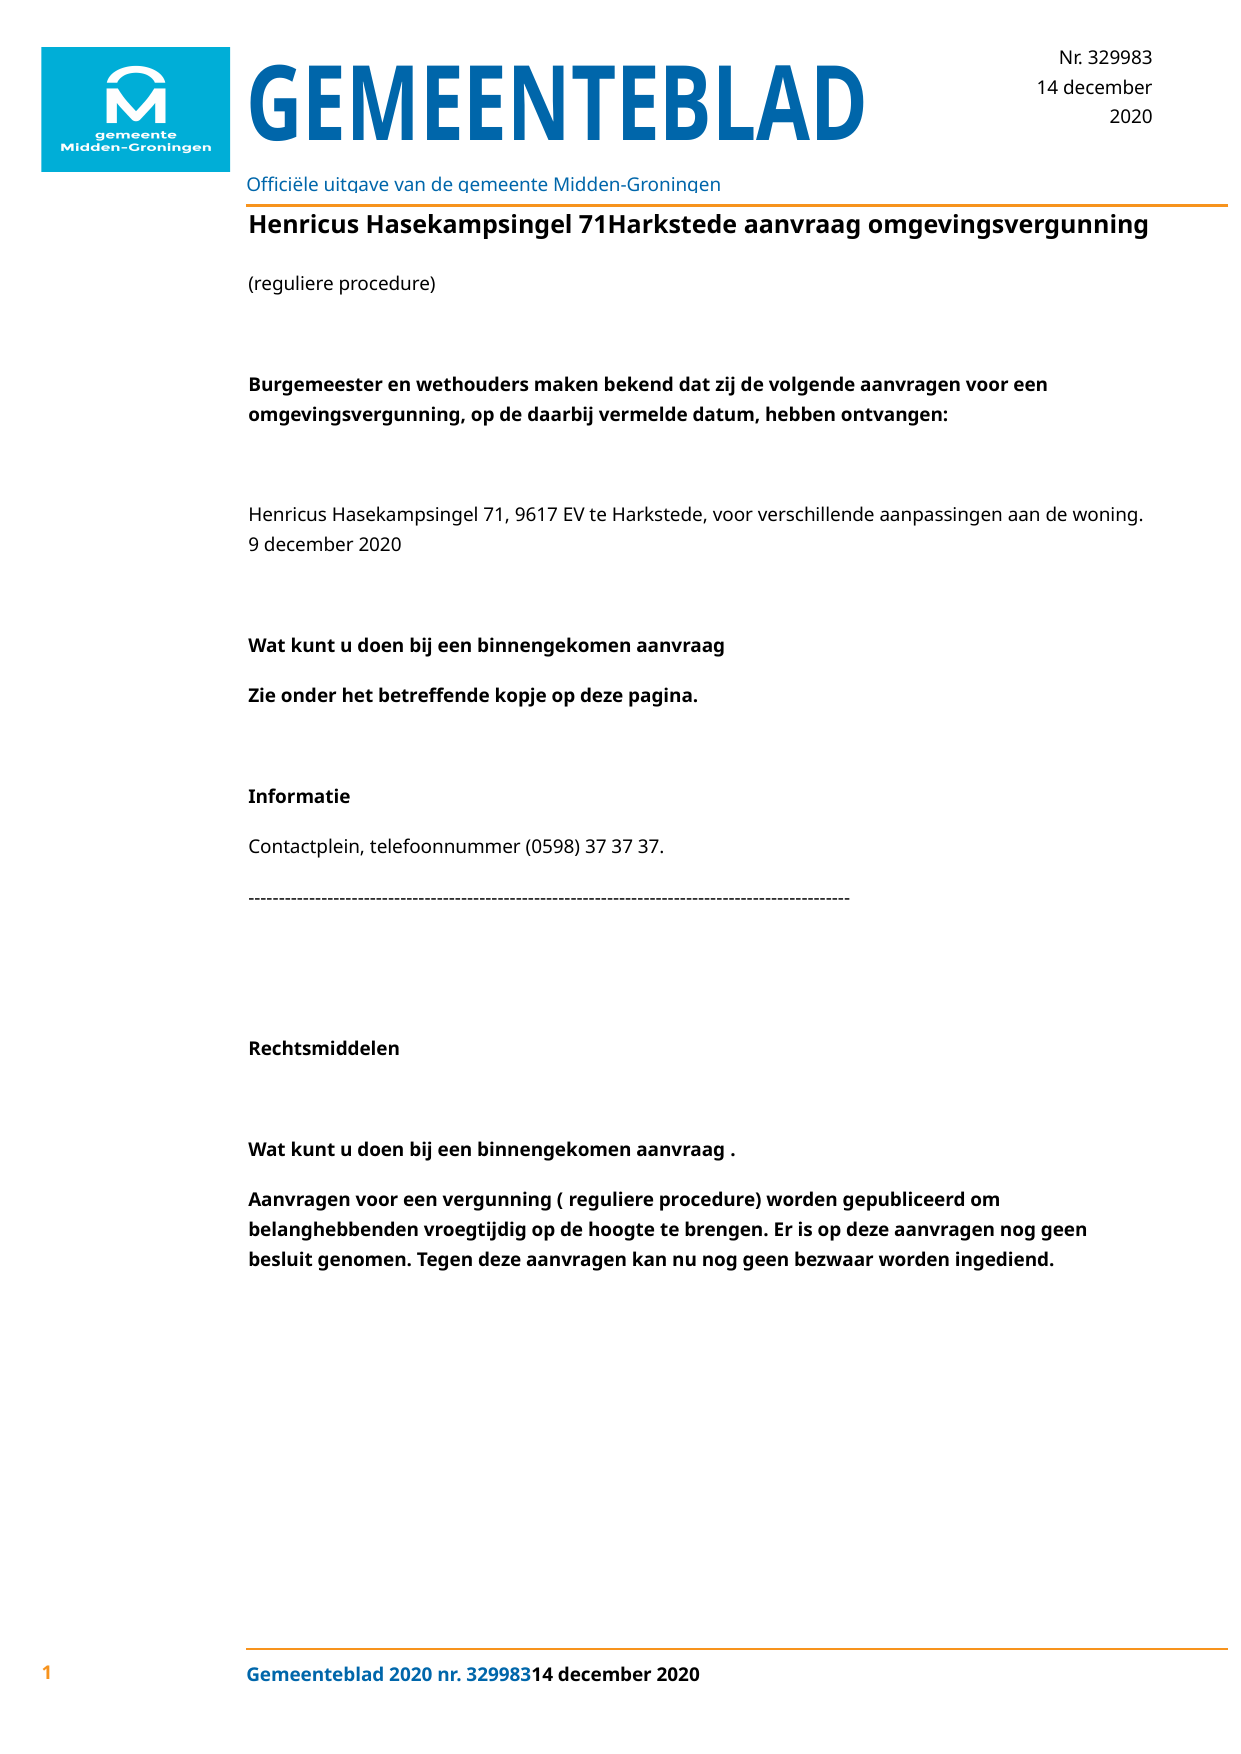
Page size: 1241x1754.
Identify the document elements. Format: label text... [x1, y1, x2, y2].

text Informatie [248, 783, 1152, 809]
text (reguliere procedure) [248, 270, 1152, 296]
text Rechtsmiddelen [248, 1035, 1152, 1061]
text Burgemeester en wethouders maken bekend dat zij de volgende aanvragen voor een omgevingsvergunning, op de daarbij vermelde datum, hebben ontvangen: [248, 371, 1152, 426]
text --------------------------------------------------------------------------------------------------- [248, 884, 1152, 910]
text Zie onder het betreffende kopje op deze pagina. [248, 682, 1152, 708]
picture [184, 146, 190, 153]
text Aanvragen voor een vergunning ( reguliere procedure) worden gepubliceerd om belanghebbenden vroegtijdig op de hoogte te brengen. Er is op deze aanvragen nog geen besluit genomen. Tegen deze aanvragen kan nu nog geen bezwaar worden ingediend. [248, 1187, 1152, 1271]
picture [108, 66, 164, 82]
text Wat kunt u doen bij een binnengekomen aanvraag [248, 632, 1152, 658]
text Contactplein, telefoonnummer (0598) 37 37 37. [248, 834, 1152, 859]
picture [107, 89, 165, 122]
text Wat kunt u doen bij een binnengekomen aanvraag . [248, 1136, 1152, 1162]
text Henricus Hasekampsingel 71, 9617 EV te Harkstede, voor verschillende aanpassingen aan de woning. 9 december 2020 [248, 502, 1152, 557]
text Henricus Hasekampsingel 71Harkstede aanvraag omgevingsvergunning [248, 207, 1152, 241]
